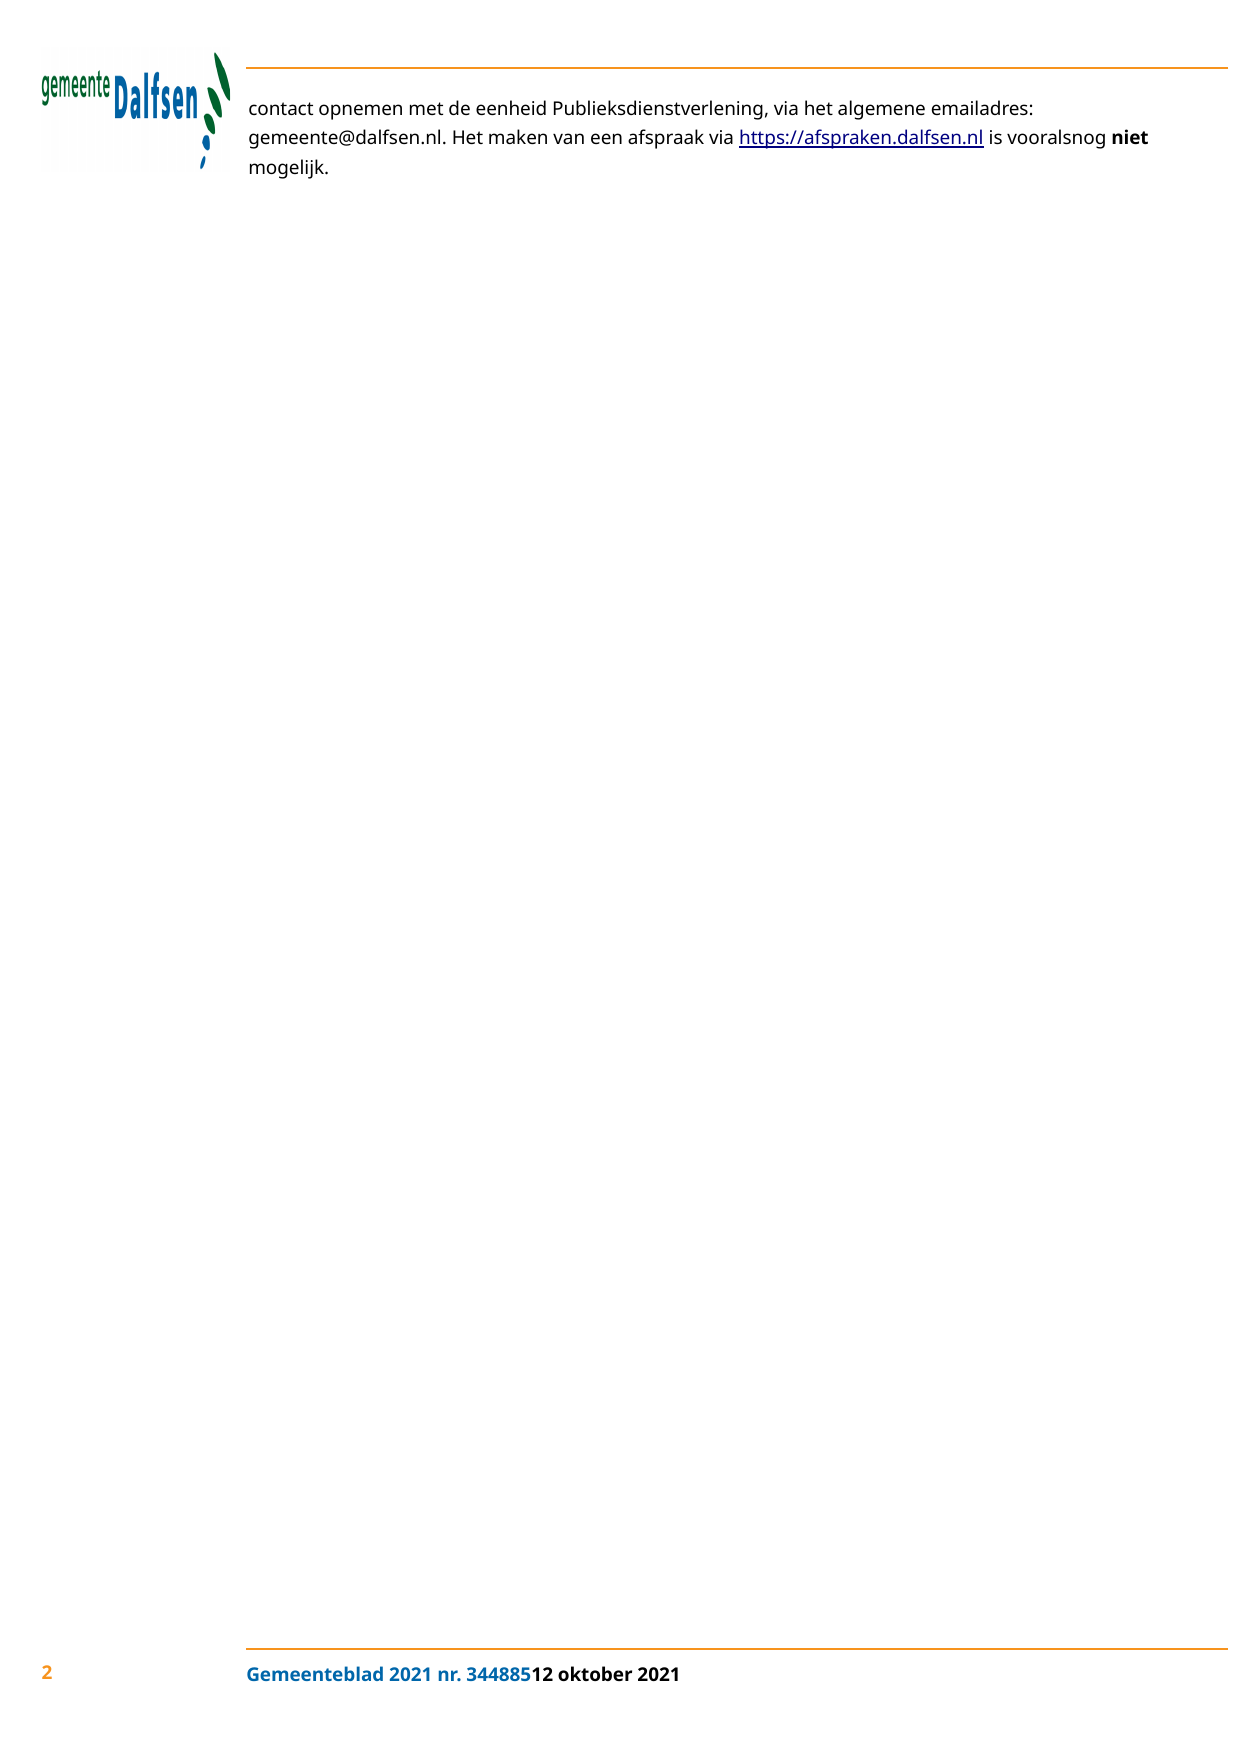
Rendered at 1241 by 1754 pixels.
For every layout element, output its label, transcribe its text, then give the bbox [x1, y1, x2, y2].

picture [41, 47, 231, 172]
text contact opnemen met de eenheid Publieksdienstverlening, via het algemene emailadres: gemeente@dalfsen.nl. Het maken van een afspraak via https://afspraken.dalfsen.nl is vooralsnog niet mogelijk. [248, 95, 1152, 180]
